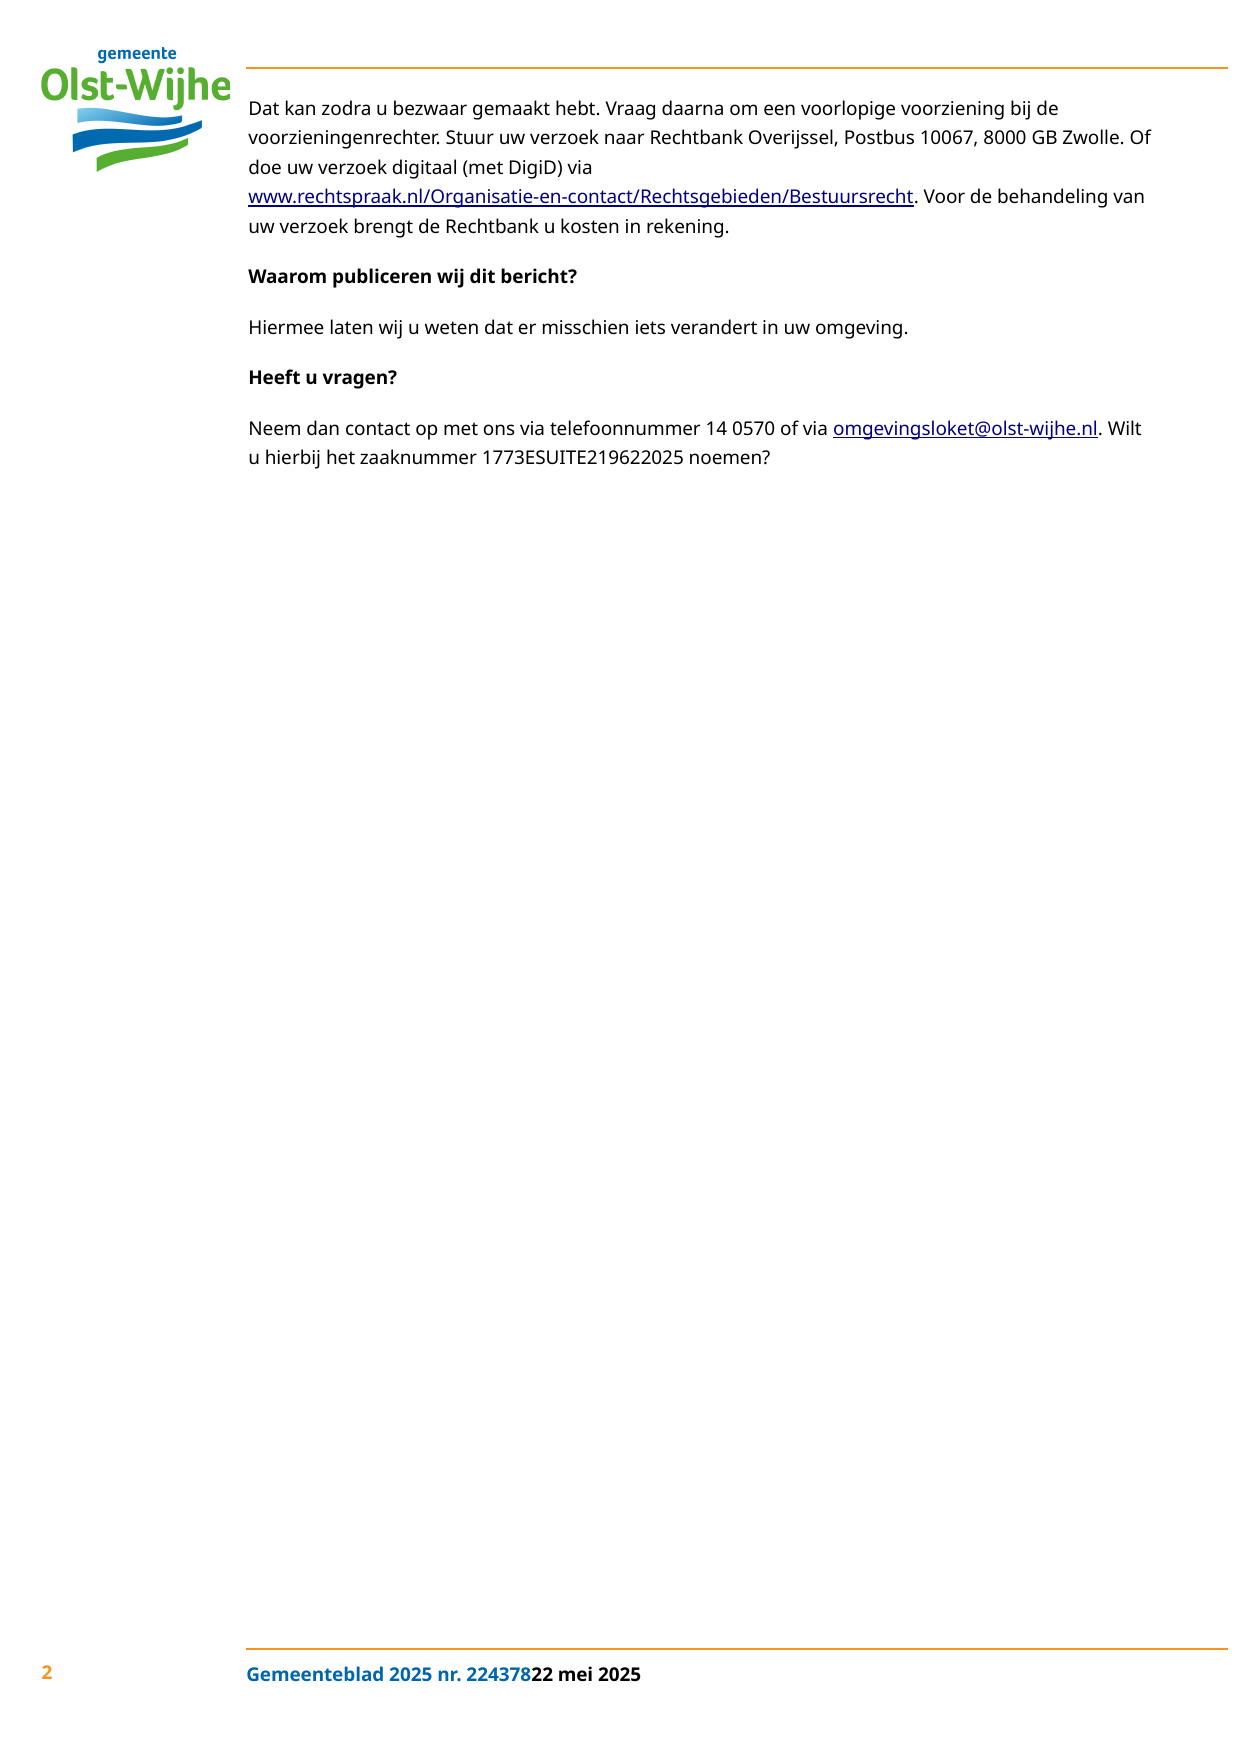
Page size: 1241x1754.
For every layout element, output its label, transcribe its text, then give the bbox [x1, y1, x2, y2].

text Heeft u vragen? [248, 364, 1152, 390]
text Waarom publiceren wij dit bericht? [248, 263, 1152, 289]
text Dat kan zodra u bezwaar gemaakt hebt. Vraag daarna om een voorlopige voorziening bij de voorzieningenrechter. Stuur uw verzoek naar Rechtbank Overijssel, Postbus 10067, 8000 GB Zwolle. Of doe uw verzoek digitaal (met DigiD) via www.rechtspraak.nl/Organisatie-en-contact/Rechtsgebieden/Bestuursrecht. Voor de behandeling van uw verzoek brengt de Rechtbank u kosten in rekening. [248, 95, 1152, 239]
text Neem dan contact op met ons via telefoonnummer 14 0570 of via omgevingsloket@olst-wijhe.nl. Wilt u hierbij het zaaknummer 1773ESUITE219622025 noemen? [248, 415, 1152, 470]
picture [41, 47, 231, 172]
text Hiermee laten wij u weten dat er misschien iets verandert in uw omgeving. [248, 314, 1152, 340]
